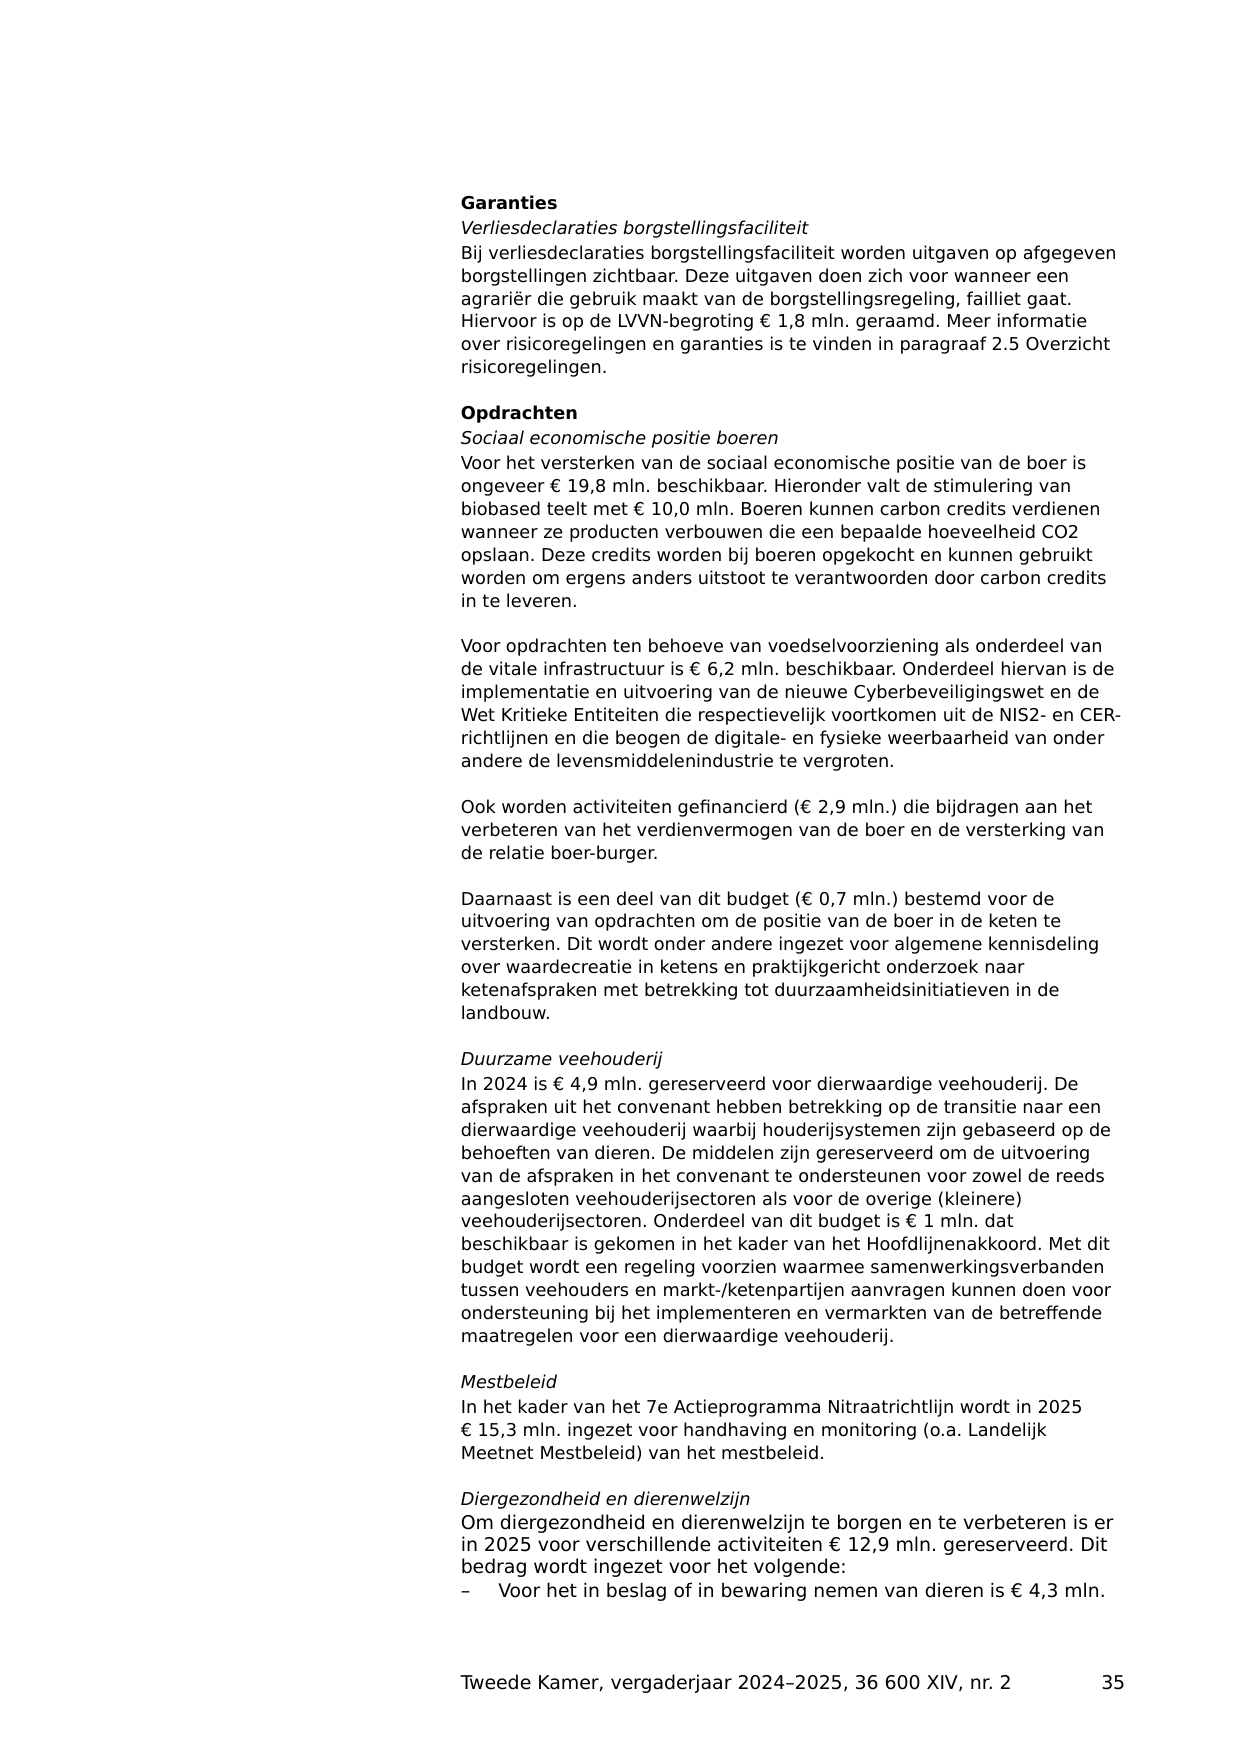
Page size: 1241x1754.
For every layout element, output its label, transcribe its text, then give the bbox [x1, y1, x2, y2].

text Duurzame veehouderij [461, 1047, 1125, 1070]
text Sociaal economische positie boeren [461, 426, 1125, 449]
text In het kader van het 7e Actieprogramma Nitraatrichtlijn wordt in 2025 € 15,3 mln. ingezet voor handhaving en monitoring (o.a. Landelijk Meetnet Mestbeleid) van het mestbeleid. [461, 1395, 1125, 1464]
text Verliesdeclaraties borgstellingsfaciliteit [461, 216, 1125, 239]
text Opdrachten [461, 401, 1125, 424]
list Voor het in beslag of in bewaring nemen van dieren is € 4,3 mln. [461, 1577, 1125, 1602]
text Ook worden activiteiten gefinancierd (€ 2,9 mln.) die bijdragen aan het verbeteren van het verdienvermogen van de boer en de versterking van de relatie boer-burger. [461, 795, 1125, 864]
text Voor het versterken van de sociaal economische positie van de boer is ongeveer € 19,8 mln. beschikbaar. Hieronder valt de stimulering van biobased teelt met € 10,0 mln. Boeren kunnen carbon credits verdienen wanneer ze producten verbouwen die een bepaalde hoeveelheid CO2 opslaan. Deze credits worden bij boeren opgekocht en kunnen gebruikt worden om ergens anders uitstoot te verantwoorden door carbon credits in te leveren. [461, 451, 1125, 612]
text Voor opdrachten ten behoeve van voedselvoorziening als onderdeel van de vitale infrastructuur is € 6,2 mln. beschikbaar. Onderdeel hiervan is de implementatie en uitvoering van de nieuwe Cyberbeveiligingswet en de Wet Kritieke Entiteiten die respectievelijk voortkomen uit de NIS2- en CER-richtlijnen en die beogen de digitale- en fysieke weerbaarheid van onder andere de levensmiddelenindustrie te vergroten. [461, 634, 1125, 772]
text Garanties [461, 191, 1125, 214]
text Daarnaast is een deel van dit budget (€ 0,7 mln.) bestemd voor de uitvoering van opdrachten om de positie van de boer in de keten te versterken. Dit wordt onder andere ingezet voor algemene kennisdeling over waardecreatie in ketens en praktijkgericht onderzoek naar ketenafspraken met betrekking tot duurzaamheidsinitiatieven in de landbouw. [461, 887, 1125, 1024]
text Mestbeleid [461, 1370, 1125, 1393]
text Bij verliesdeclaraties borgstellingsfaciliteit worden uitgaven op afgegeven borgstellingen zichtbaar. Deze uitgaven doen zich voor wanneer een agrariër die gebruik maakt van de borgstellingsregeling, failliet gaat. Hiervoor is op de LVVN-begroting € 1,8 mln. geraamd. Meer informatie over risicoregelingen en garanties is te vinden in paragraaf 2.5 Overzicht risicoregelingen. [461, 241, 1125, 378]
text Diergezondheid en dierenwelzijn [461, 1487, 1125, 1509]
text In 2024 is € 4,9 mln. gereserveerd voor dierwaardige veehouderij. De afspraken uit het convenant hebben betrekking op de transitie naar een dierwaardige veehouderij waarbij houderijsystemen zijn gebaseerd op de behoeften van dieren. De middelen zijn gereserveerd om de uitvoering van de afspraken in het convenant te ondersteunen voor zowel de reeds aangesloten veehouderijsectoren als voor de overige (kleinere) veehouderijsectoren. Onderdeel van dit budget is € 1 mln. dat beschikbaar is gekomen in het kader van het Hoofdlijnenakkoord. Met dit budget wordt een regeling voorzien waarmee samenwerkingsverbanden tussen veehouders en markt-/ketenpartijen aanvragen kunnen doen voor ondersteuning bij het implementeren en vermarkten van de betreffende maatregelen voor een dierwaardige veehouderij. [461, 1072, 1125, 1347]
text Om diergezondheid en dierenwelzĳn te borgen en te verbeteren is er in 2025 voor verschillende activiteiten € 12,9 mln. gereserveerd. Dit bedrag wordt ingezet voor het volgende: [461, 1512, 1125, 1577]
